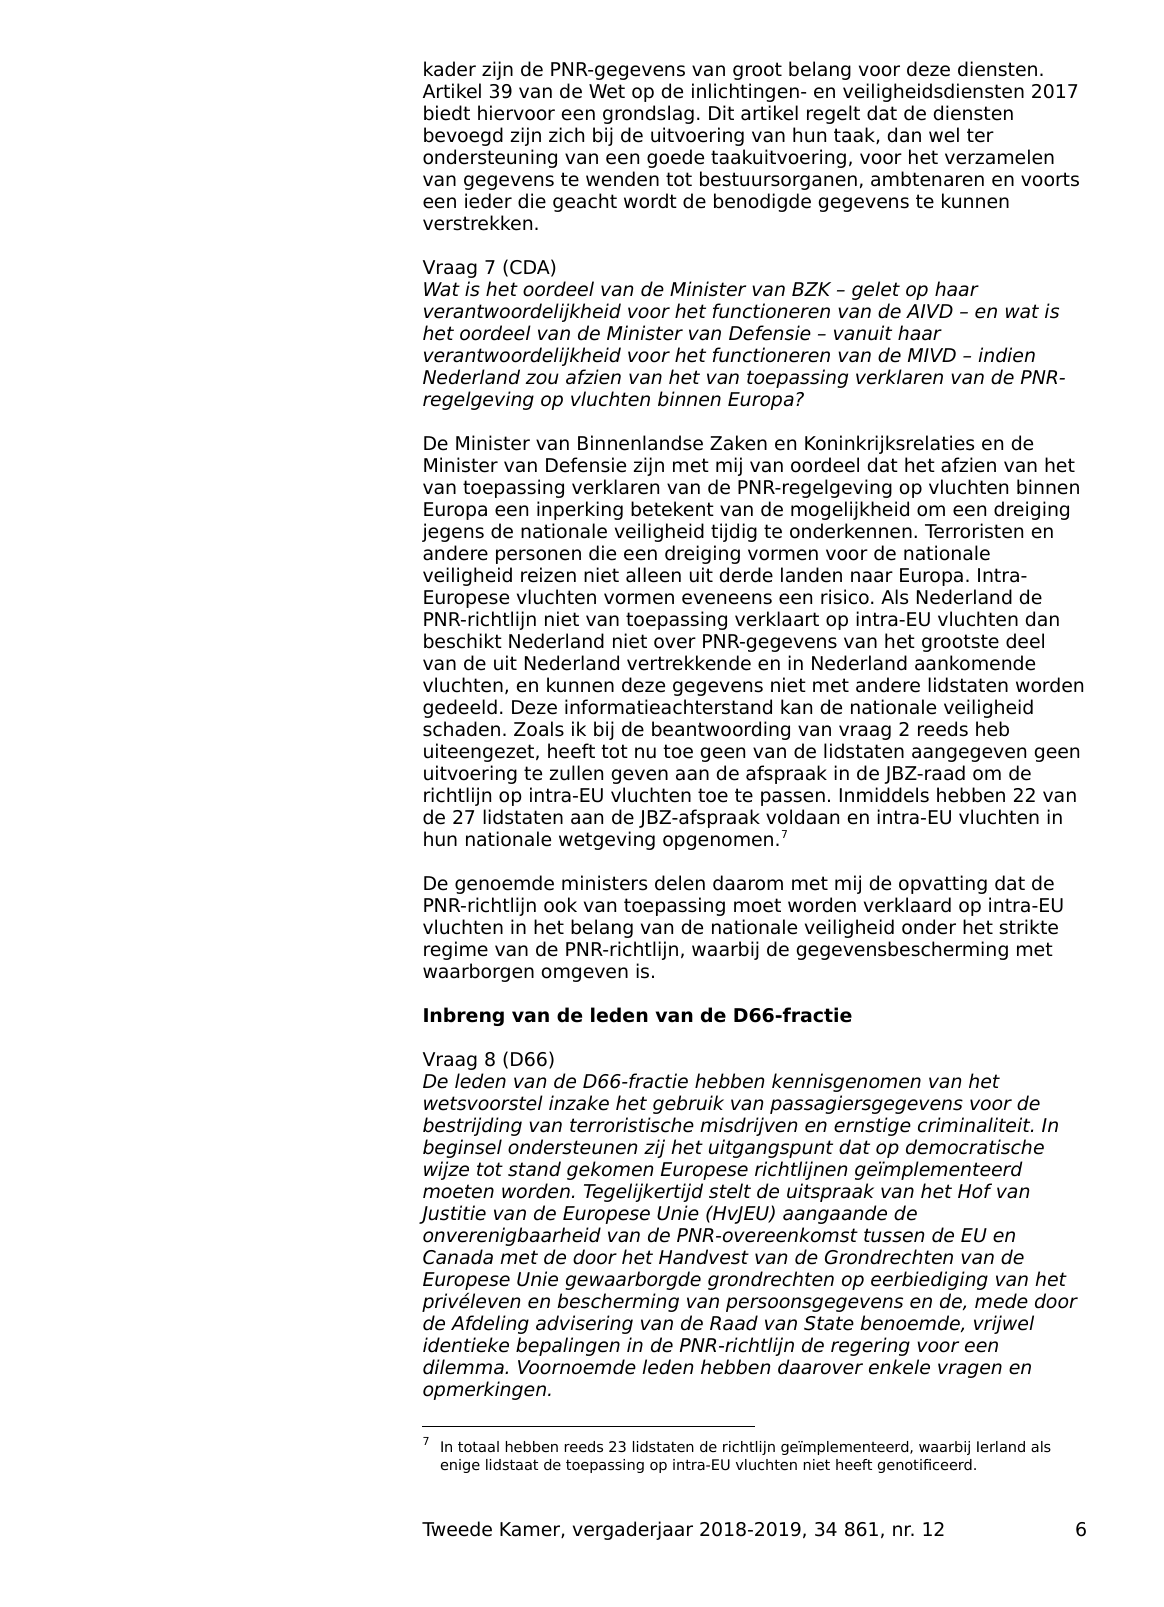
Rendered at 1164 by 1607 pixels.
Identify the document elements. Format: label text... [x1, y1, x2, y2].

text De leden van de D66-fractie hebben kennisgenomen van het wetsvoorstel inzake het gebruik van passagiersgegevens voor de bestrijding van terroristische misdrijven en ernstige criminaliteit. In beginsel ondersteunen zij het uitgangspunt dat op democratische wijze tot stand gekomen Europese richtlijnen geïmplementeerd moeten worden. Tegelijkertijd stelt de uitspraak van het Hof van Justitie van de Europese Unie (HvJEU) aangaande de onverenigbaarheid van de PNR-overeenkomst tussen de EU en Canada met de door het Handvest van de Grondrechten van de Europese Unie gewaarborgde grondrechten op eerbiediging van het privéleven en bescherming van persoonsgegevens en de, mede door de Afdeling advisering van de Raad van State benoemde, vrijwel identieke bepalingen in de PNR-richtlijn de regering voor een dilemma. Voornoemde leden hebben daarover enkele vragen en opmerkingen. [422, 1071, 1087, 1401]
text In totaal hebben reeds 23 lidstaten de richtlijn geïmplementeerd, waarbij Ierland als enige lidstaat de toepassing op intra-EU vluchten niet heeft genotificeerd. [422, 1435, 1087, 1474]
text De Minister van Binnenlandse Zaken en Koninkrijksrelaties en de Minister van Defensie zijn met mij van oordeel dat het afzien van het van toepassing verklaren van de PNR-regelgeving op vluchten binnen Europa een inperking betekent van de mogelijkheid om een dreiging jegens de nationale veiligheid tijdig te onderkennen. Terroristen en andere personen die een dreiging vormen voor de nationale veiligheid reizen niet alleen uit derde landen naar Europa. Intra-Europese vluchten vormen eveneens een risico. Als Nederland de PNR-richtlijn niet van toepassing verklaart op intra-EU vluchten dan beschikt Nederland niet over PNR-gegevens van het grootste deel van de uit Nederland vertrekkende en in Nederland aankomende vluchten, en kunnen deze gegevens niet met andere lidstaten worden gedeeld. Deze informatieachterstand kan de nationale veiligheid schaden. Zoals ik bij de beantwoording van vraag 2 reeds heb uiteengezet, heeft tot nu toe geen van de lidstaten aangegeven geen uitvoering te zullen geven aan de afspraak in de JBZ-raad om de richtlijn op intra-EU vluchten toe te passen. Inmiddels hebben 22 van de 27 lidstaten aan de JBZ-afspraak voldaan en intra-EU vluchten in hun nationale wetgeving opgenomen. [422, 433, 1087, 851]
text De genoemde ministers delen daarom met mij de opvatting dat de PNR-richtlijn ook van toepassing moet worden verklaard op intra-EU vluchten in het belang van de nationale veiligheid onder het strikte regime van de PNR-richtlijn, waarbij de gegevensbescherming met waarborgen omgeven is. [422, 873, 1087, 983]
text Vraag 7 (CDA) [422, 257, 1087, 279]
text kader zijn de PNR-gegevens van groot belang voor deze diensten. Artikel 39 van de Wet op de inlichtingen- en veiligheidsdiensten 2017 biedt hiervoor een grondslag. Dit artikel regelt dat de diensten bevoegd zijn zich bij de uitvoering van hun taak, dan wel ter ondersteuning van een goede taakuitvoering, voor het verzamelen van gegevens te wenden tot bestuursorganen, ambtenaren en voorts een ieder die geacht wordt de benodigde gegevens te kunnen verstrekken. [422, 59, 1087, 235]
text Vraag 8 (D66) [422, 1049, 1087, 1071]
subtitle Inbreng van de leden van de D66-fractie [422, 1005, 1087, 1027]
text Wat is het oordeel van de Minister van BZK – gelet op haar verantwoordelijkheid voor het functioneren van de AIVD – en wat is het oordeel van de Minister van Defensie – vanuit haar verantwoordelijkheid voor het functioneren van de MIVD – indien Nederland zou afzien van het van toepassing verklaren van de PNR-regelgeving op vluchten binnen Europa? [422, 279, 1087, 411]
